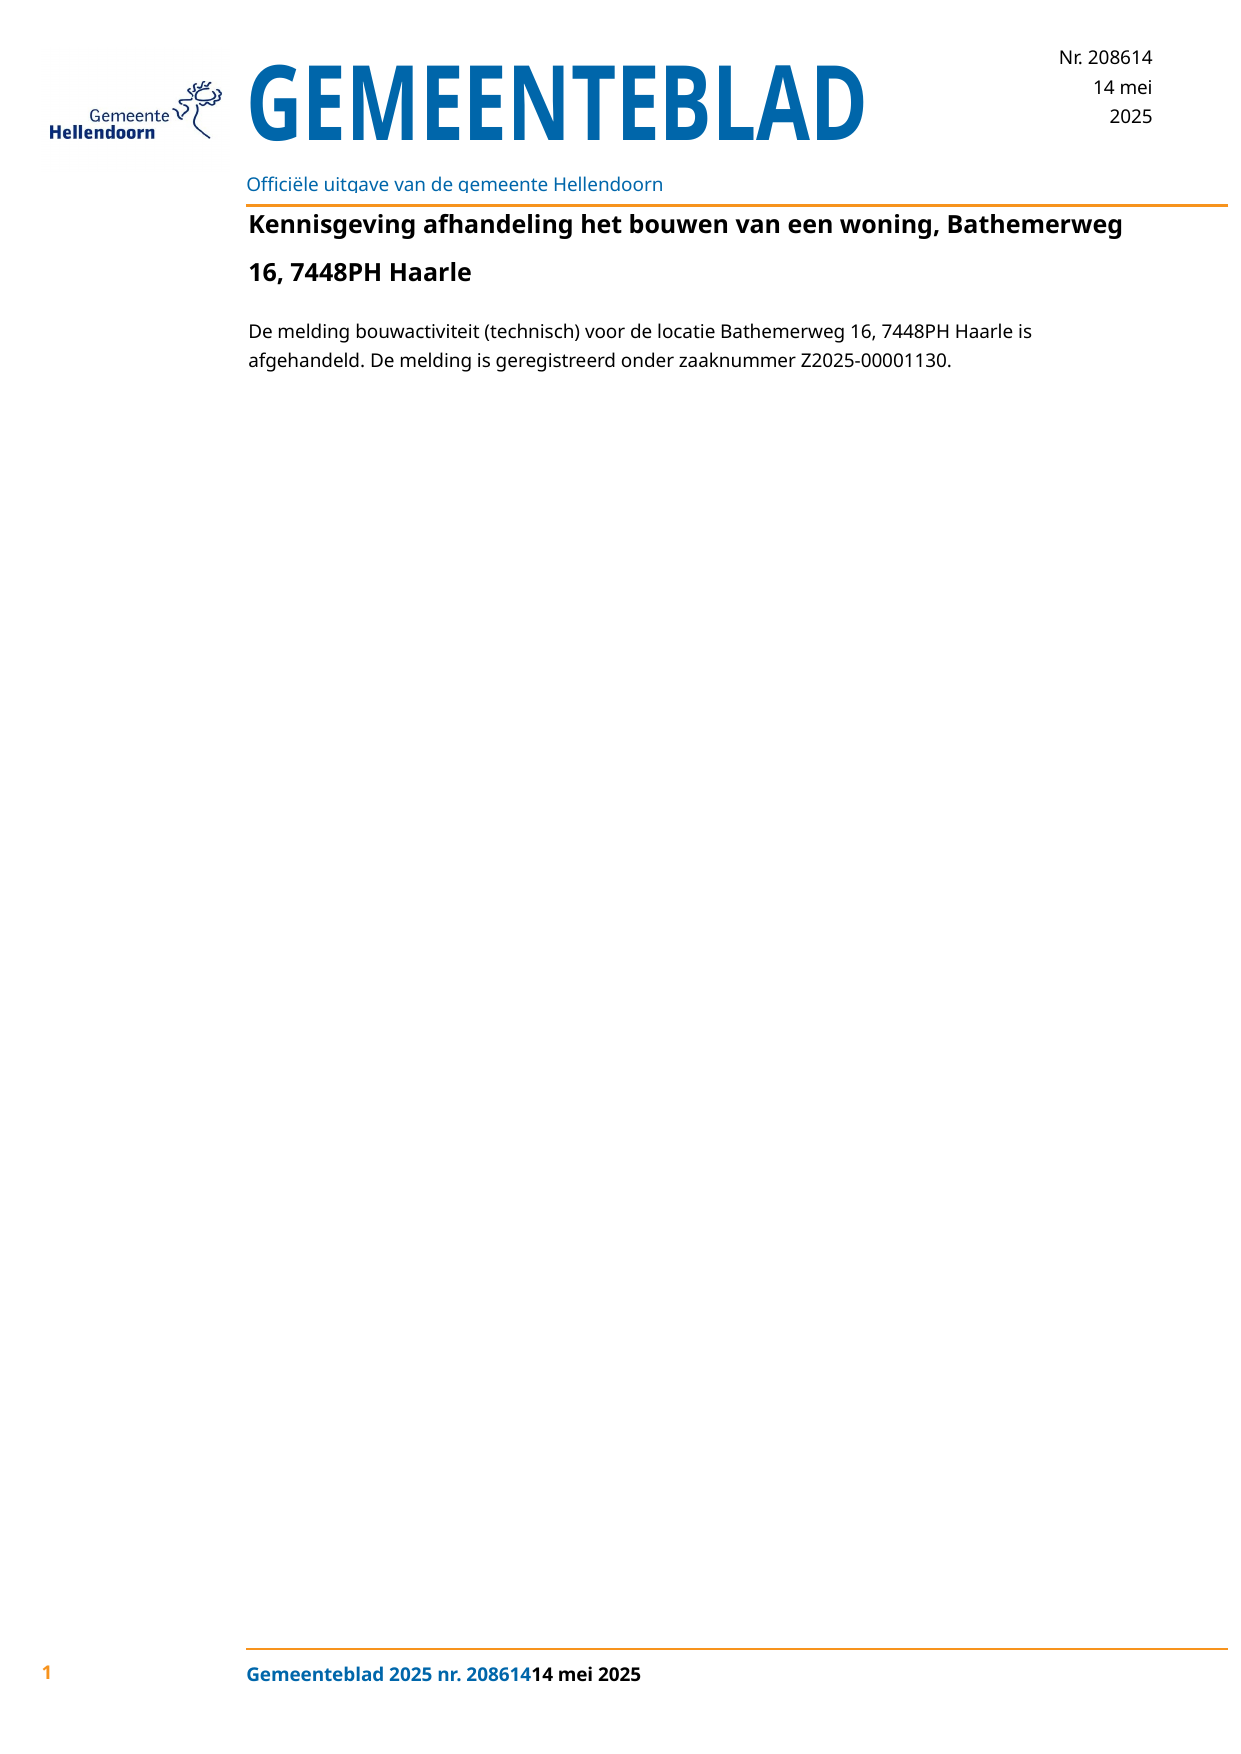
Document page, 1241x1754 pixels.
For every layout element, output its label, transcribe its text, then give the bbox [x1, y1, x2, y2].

text De melding bouwactiviteit (technisch) voor de locatie Bathemerweg 16, 7448PH Haarle is afgehandeld. De melding is geregistreerd onder zaaknummer Z2025-00001130. [248, 318, 1152, 373]
picture [41, 47, 231, 172]
text Kennisgeving afhandeling het bouwen van een woning, Bathemerweg 16, 7448PH Haarle [248, 207, 1152, 288]
